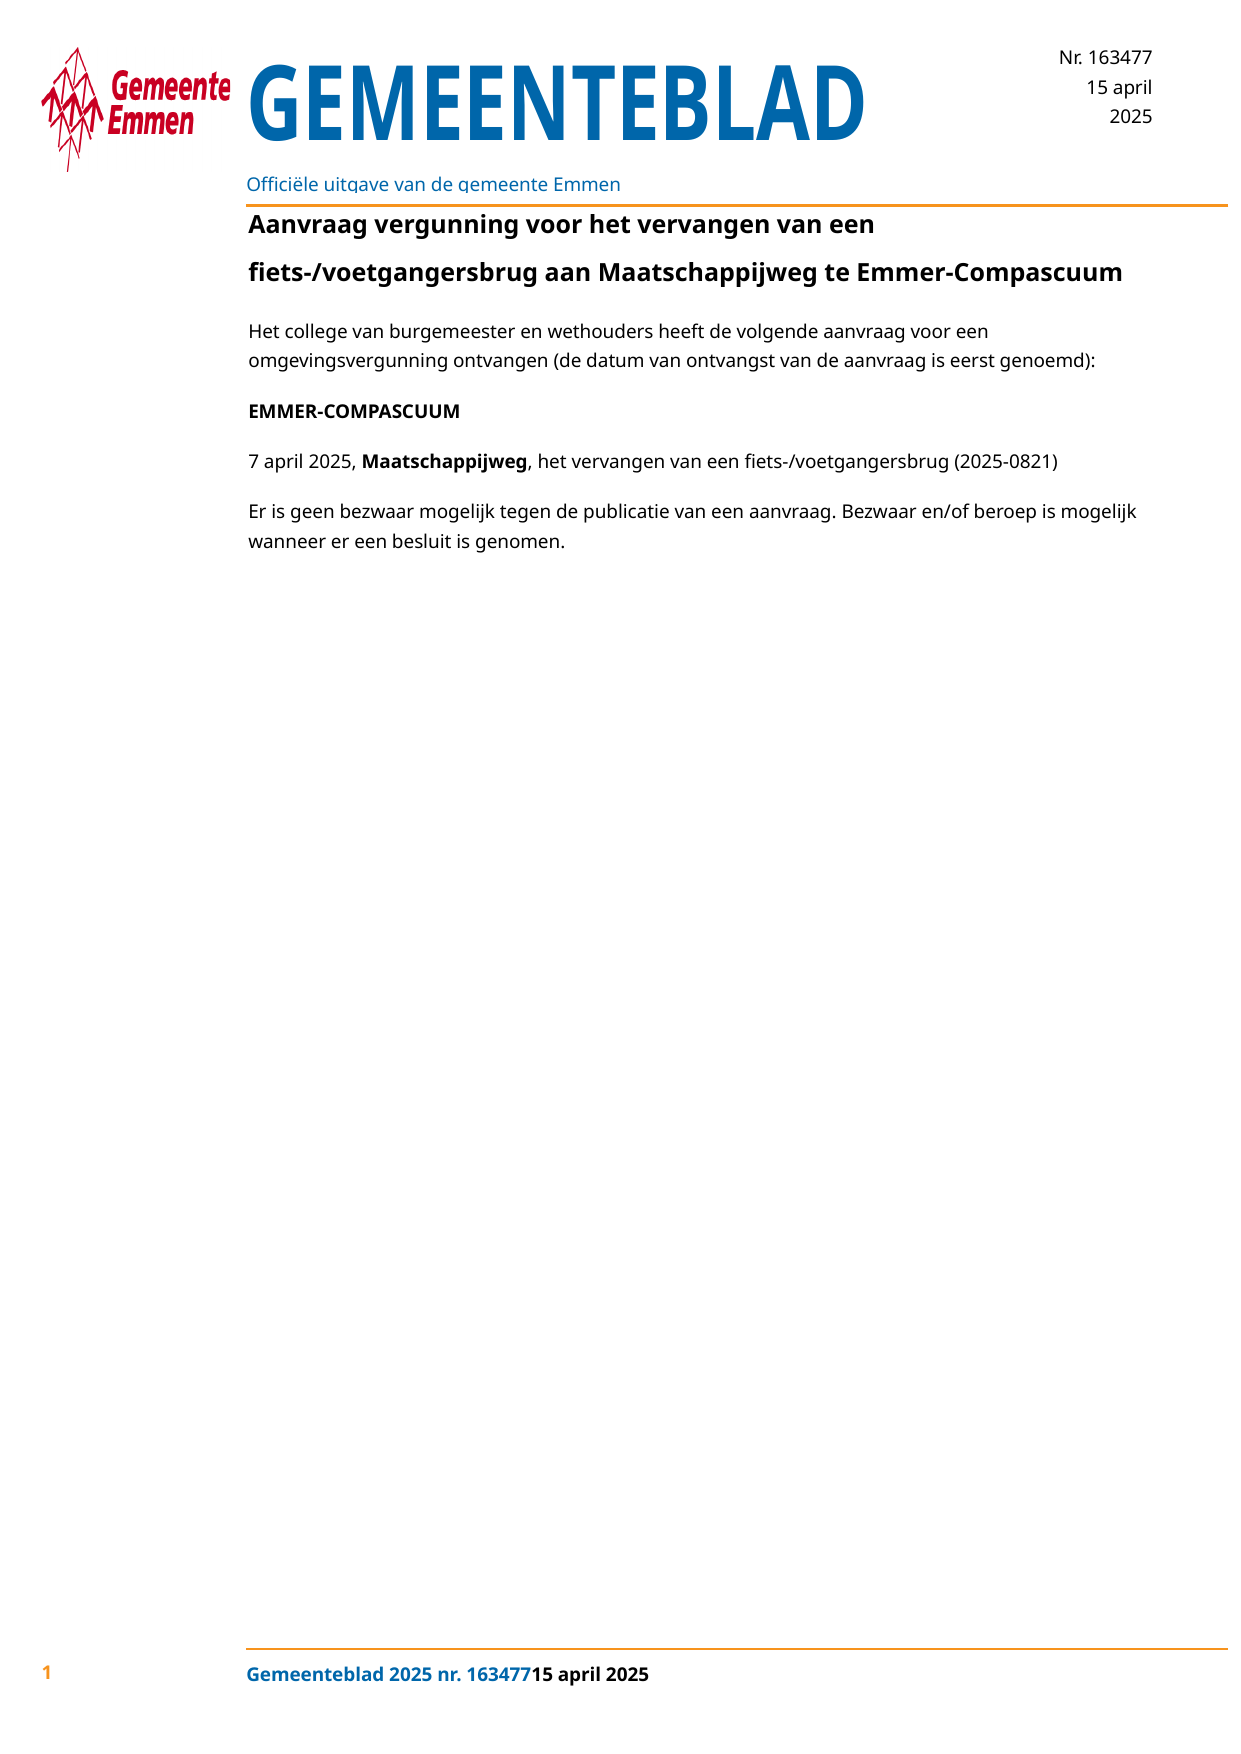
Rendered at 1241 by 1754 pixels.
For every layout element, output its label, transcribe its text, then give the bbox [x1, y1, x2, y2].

text Er is geen bezwaar mogelijk tegen de publicatie van een aanvraag. Bezwaar en/of beroep is mogelijk wanneer er een besluit is genomen. [248, 499, 1152, 554]
text 7 april 2025, Maatschappijweg, het vervangen van een fiets-/voetgangersbrug (2025-0821) [248, 448, 1152, 474]
text Het college van burgemeester en wethouders heeft de volgende aanvraag voor een omgevingsvergunning ontvangen (de datum van ontvangst van de aanvraag is eerst genoemd): [248, 318, 1152, 373]
text Aanvraag vergunning voor het vervangen van een fiets-/voetgangersbrug aan Maatschappijweg te Emmer-Compascuum [248, 207, 1152, 288]
picture [41, 47, 231, 172]
text EMMER-COMPASCUUM [248, 398, 1152, 424]
